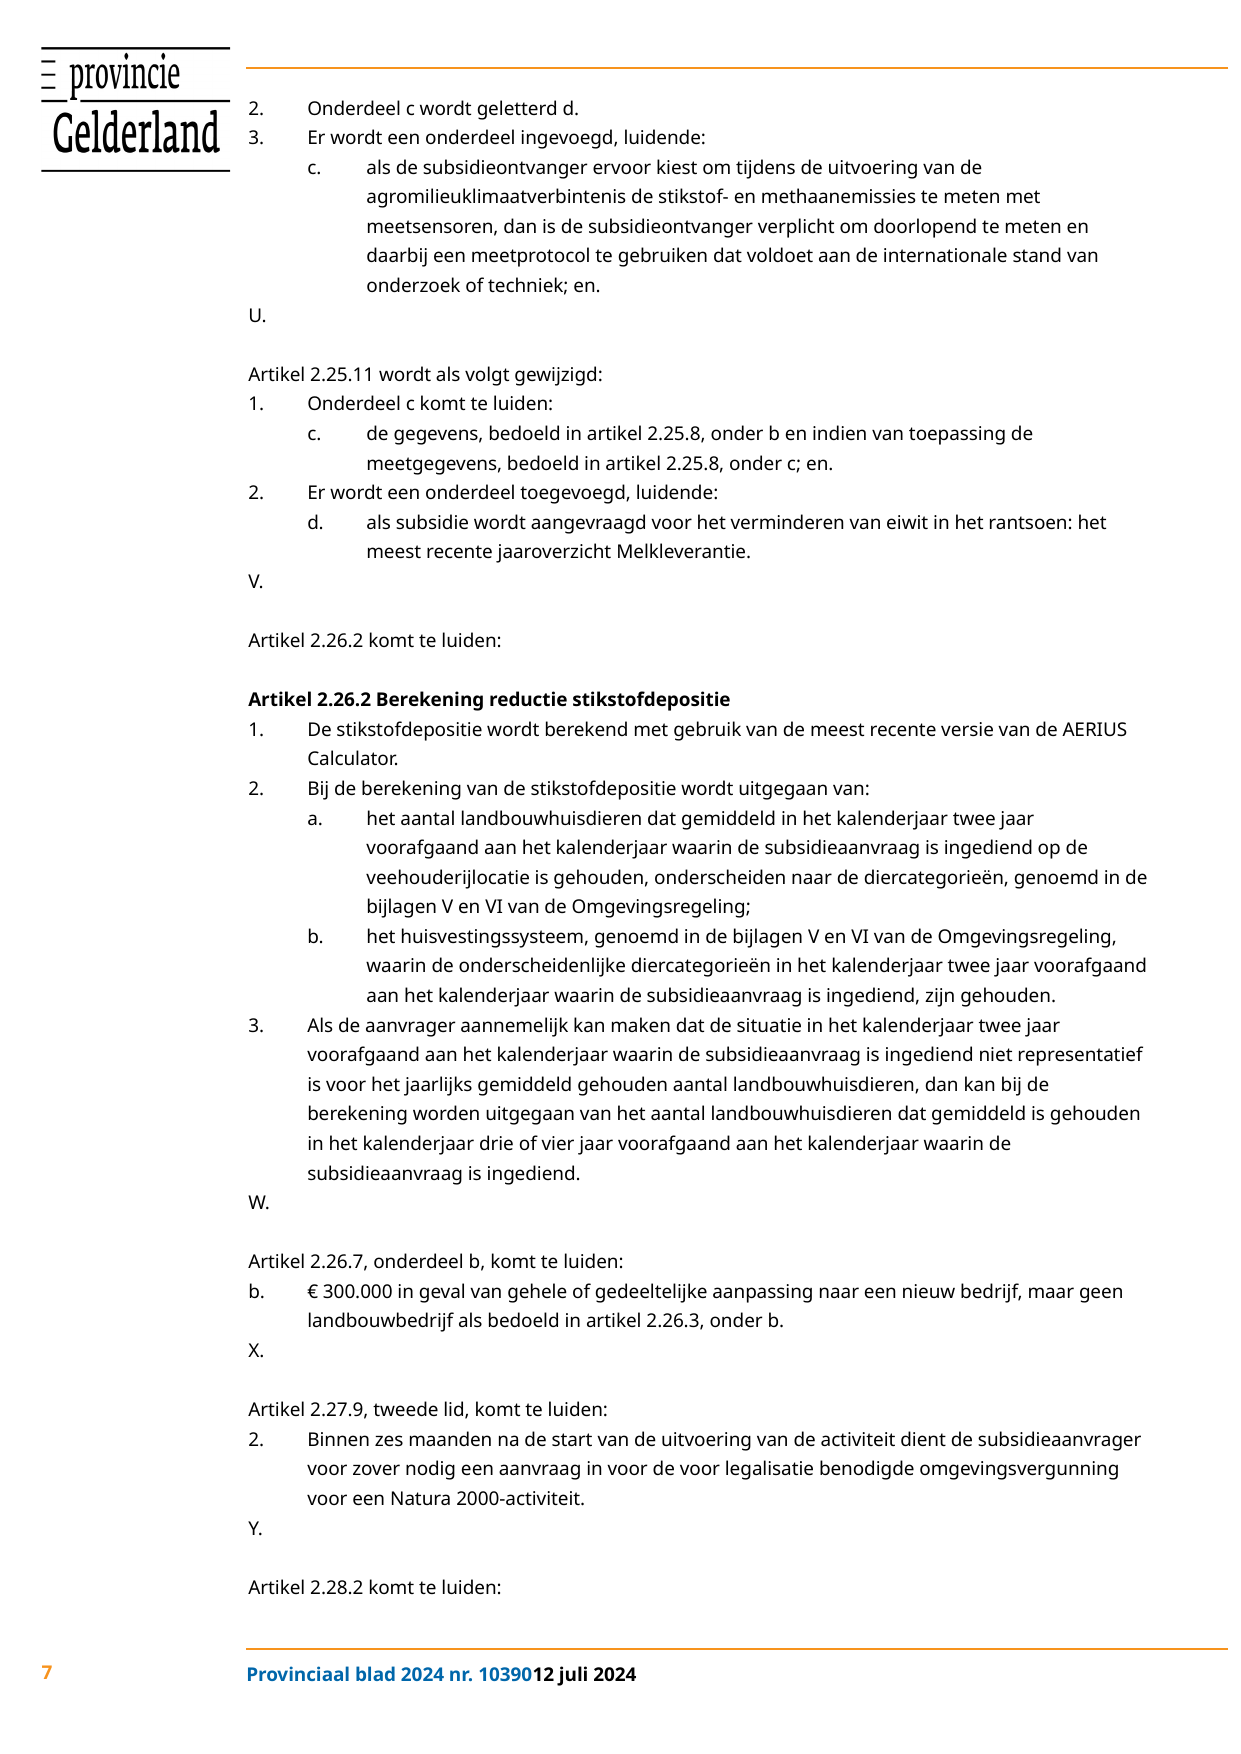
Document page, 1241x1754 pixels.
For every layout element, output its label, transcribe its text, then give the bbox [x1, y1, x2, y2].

list het aantal landbouwhuisdieren dat gemiddeld in het kalenderjaar twee jaar voorafgaand aan het kalenderjaar waarin de subsidieaanvraag is ingediend op de veehouderijlocatie is gehouden, onderscheiden naar de diercategorieën, genoemd in de bijlagen V en VI van de Omgevingsregeling; [307, 805, 1152, 919]
picture [41, 47, 231, 172]
list als de subsidieontvanger ervoor kiest om tijdens de uitvoering van de agromilieuklimaatverbintenis de stikstof- en methaanemissies te meten met meetsensoren, dan is de subsidieontvanger verplicht om doorlopend te meten en daarbij een meetprotocol te gebruiken dat voldoet aan de internationale stand van onderzoek of techniek; en. [307, 154, 1152, 298]
list Onderdeel c wordt geletterd d. [248, 95, 1152, 121]
text W. [248, 1189, 1152, 1215]
text Artikel 2.28.2 komt te luiden: [248, 1574, 1152, 1600]
text Artikel 2.27.9, tweede lid, komt te luiden: [248, 1396, 1152, 1422]
text Artikel 2.25.11 wordt als volgt gewijzigd: [248, 361, 1152, 387]
text Artikel 2.26.2 Berekening reductie stikstofdepositie [248, 686, 1152, 712]
text Y. [248, 1515, 1152, 1541]
list als subsidie wordt aangevraagd voor het verminderen van eiwit in het rantsoen: het meest recente jaaroverzicht Melkleverantie. [307, 509, 1152, 564]
list het huisvestingssysteem, genoemd in de bijlagen V en VI van de Omgevingsregeling, waarin de onderscheidenlijke diercategorieën in het kalenderjaar twee jaar voorafgaand aan het kalenderjaar waarin de subsidieaanvraag is ingediend, zijn gehouden. [307, 923, 1152, 1008]
list De stikstofdepositie wordt berekend met gebruik van de meest recente versie van de AERIUS Calculator. [248, 716, 1152, 771]
list € 300.000 in geval van gehele of gedeeltelijke aanpassing naar een nieuw bedrijf, maar geen landbouwbedrijf als bedoeld in artikel 2.26.3, onder b. [248, 1278, 1152, 1333]
list Bij de berekening van de stikstofdepositie wordt uitgegaan van: [248, 775, 1152, 801]
list Binnen zes maanden na de start van de uitvoering van de activiteit dient de subsidieaanvrager voor zover nodig een aanvraag in voor de voor legalisatie benodigde omgevingsvergunning voor een Natura 2000-activiteit. [248, 1426, 1152, 1511]
list Als de aanvrager aannemelijk kan maken dat de situatie in het kalenderjaar twee jaar voorafgaand aan het kalenderjaar waarin de subsidieaanvraag is ingediend niet representatief is voor het jaarlijks gemiddeld gehouden aantal landbouwhuisdieren, dan kan bij de berekening worden uitgegaan van het aantal landbouwhuisdieren dat gemiddeld is gehouden in het kalenderjaar drie of vier jaar voorafgaand aan het kalenderjaar waarin de subsidieaanvraag is ingediend. [248, 1012, 1152, 1186]
text U. [248, 302, 1152, 328]
text Artikel 2.26.7, onderdeel b, komt te luiden: [248, 1248, 1152, 1274]
list Er wordt een onderdeel toegevoegd, luidende: [248, 479, 1152, 505]
text X. [248, 1337, 1152, 1363]
list Onderdeel c komt te luiden: [248, 391, 1152, 416]
list Er wordt een onderdeel ingevoegd, luidende: [248, 124, 1152, 150]
text Artikel 2.26.2 komt te luiden: [248, 627, 1152, 653]
text V. [248, 568, 1152, 594]
list de gegevens, bedoeld in artikel 2.25.8, onder b en indien van toepassing de meetgegevens, bedoeld in artikel 2.25.8, onder c; en. [307, 420, 1152, 476]
